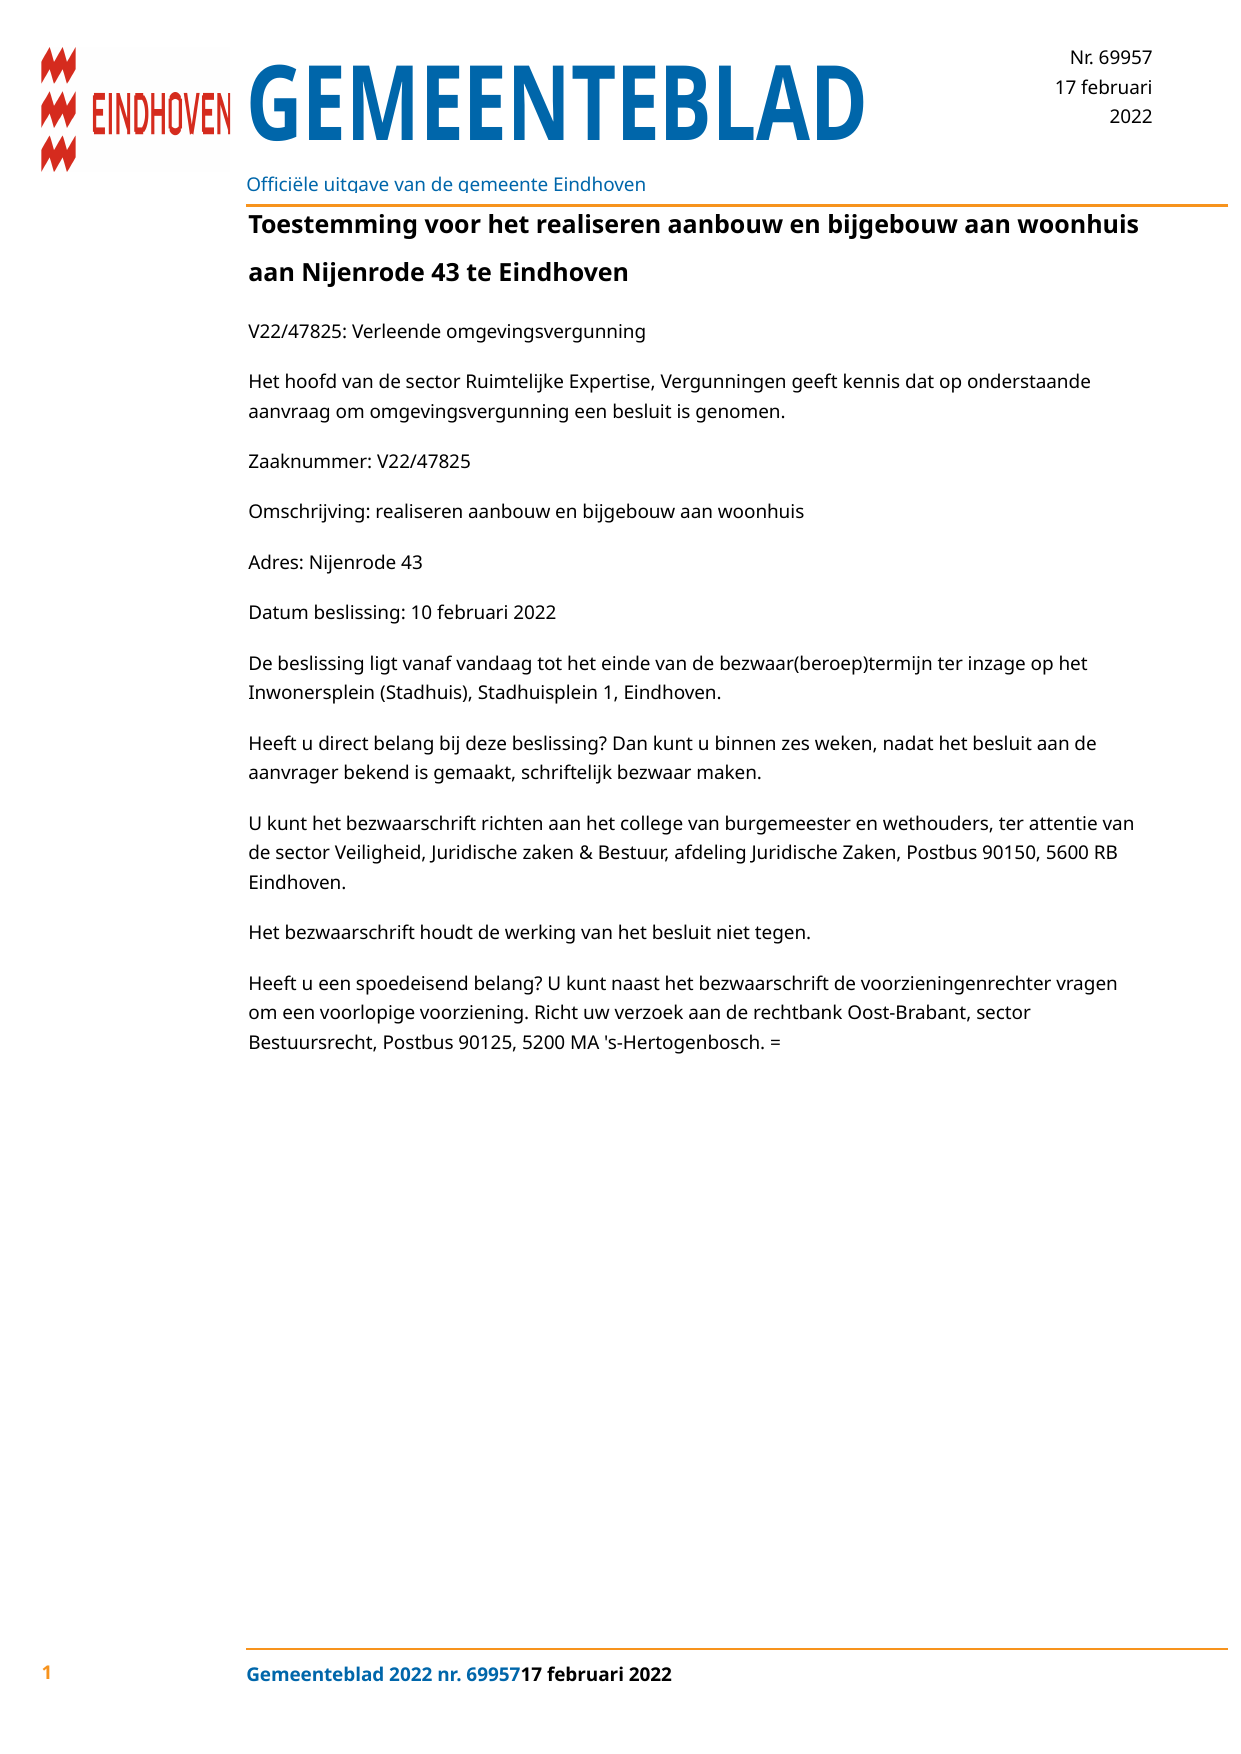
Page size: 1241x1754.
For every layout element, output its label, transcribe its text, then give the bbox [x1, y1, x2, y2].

text De beslissing ligt vanaf vandaag tot het einde van de bezwaar(beroep)termijn ter inzage op het Inwonersplein (Stadhuis), Stadhuisplein 1, Eindhoven. [248, 650, 1152, 705]
text Zaaknummer: V22/47825 [248, 448, 1152, 474]
text Het bezwaarschrift houdt de werking van het besluit niet tegen. [248, 919, 1152, 945]
text Omschrijving: realiseren aanbouw en bijgebouw aan woonhuis [248, 499, 1152, 524]
text Datum beslissing: 10 februari 2022 [248, 599, 1152, 625]
text Heeft u een spoedeisend belang? U kunt naast het bezwaarschrift de voorzieningenrechter vragen om een voorlopige voorziening. Richt uw verzoek aan de rechtbank Oost-Brabant, sector Bestuursrecht, Postbus 90125, 5200 MA 's-Hertogenbosch. = [248, 970, 1152, 1055]
text Toestemming voor het realiseren aanbouw en bijgebouw aan woonhuis aan Nijenrode 43 te Eindhoven [248, 207, 1152, 288]
text V22/47825: Verleende omgevingsvergunning [248, 318, 1152, 344]
text Het hoofd van de sector Ruimtelijke Expertise, Vergunningen geeft kennis dat op onderstaande aanvraag om omgevingsvergunning een besluit is genomen. [248, 368, 1152, 424]
picture [41, 47, 231, 172]
text U kunt het bezwaarschrift richten aan het college van burgemeester en wethouders, ter attentie van de sector Veiligheid, Juridische zaken & Bestuur, afdeling Juridische Zaken, Postbus 90150, 5600 RB Eindhoven. [248, 810, 1152, 895]
text Heeft u direct belang bij deze beslissing? Dan kunt u binnen zes weken, nadat het besluit aan de aanvrager bekend is gemaakt, schriftelijk bezwaar maken. [248, 730, 1152, 785]
text Adres: Nijenrode 43 [248, 549, 1152, 575]
